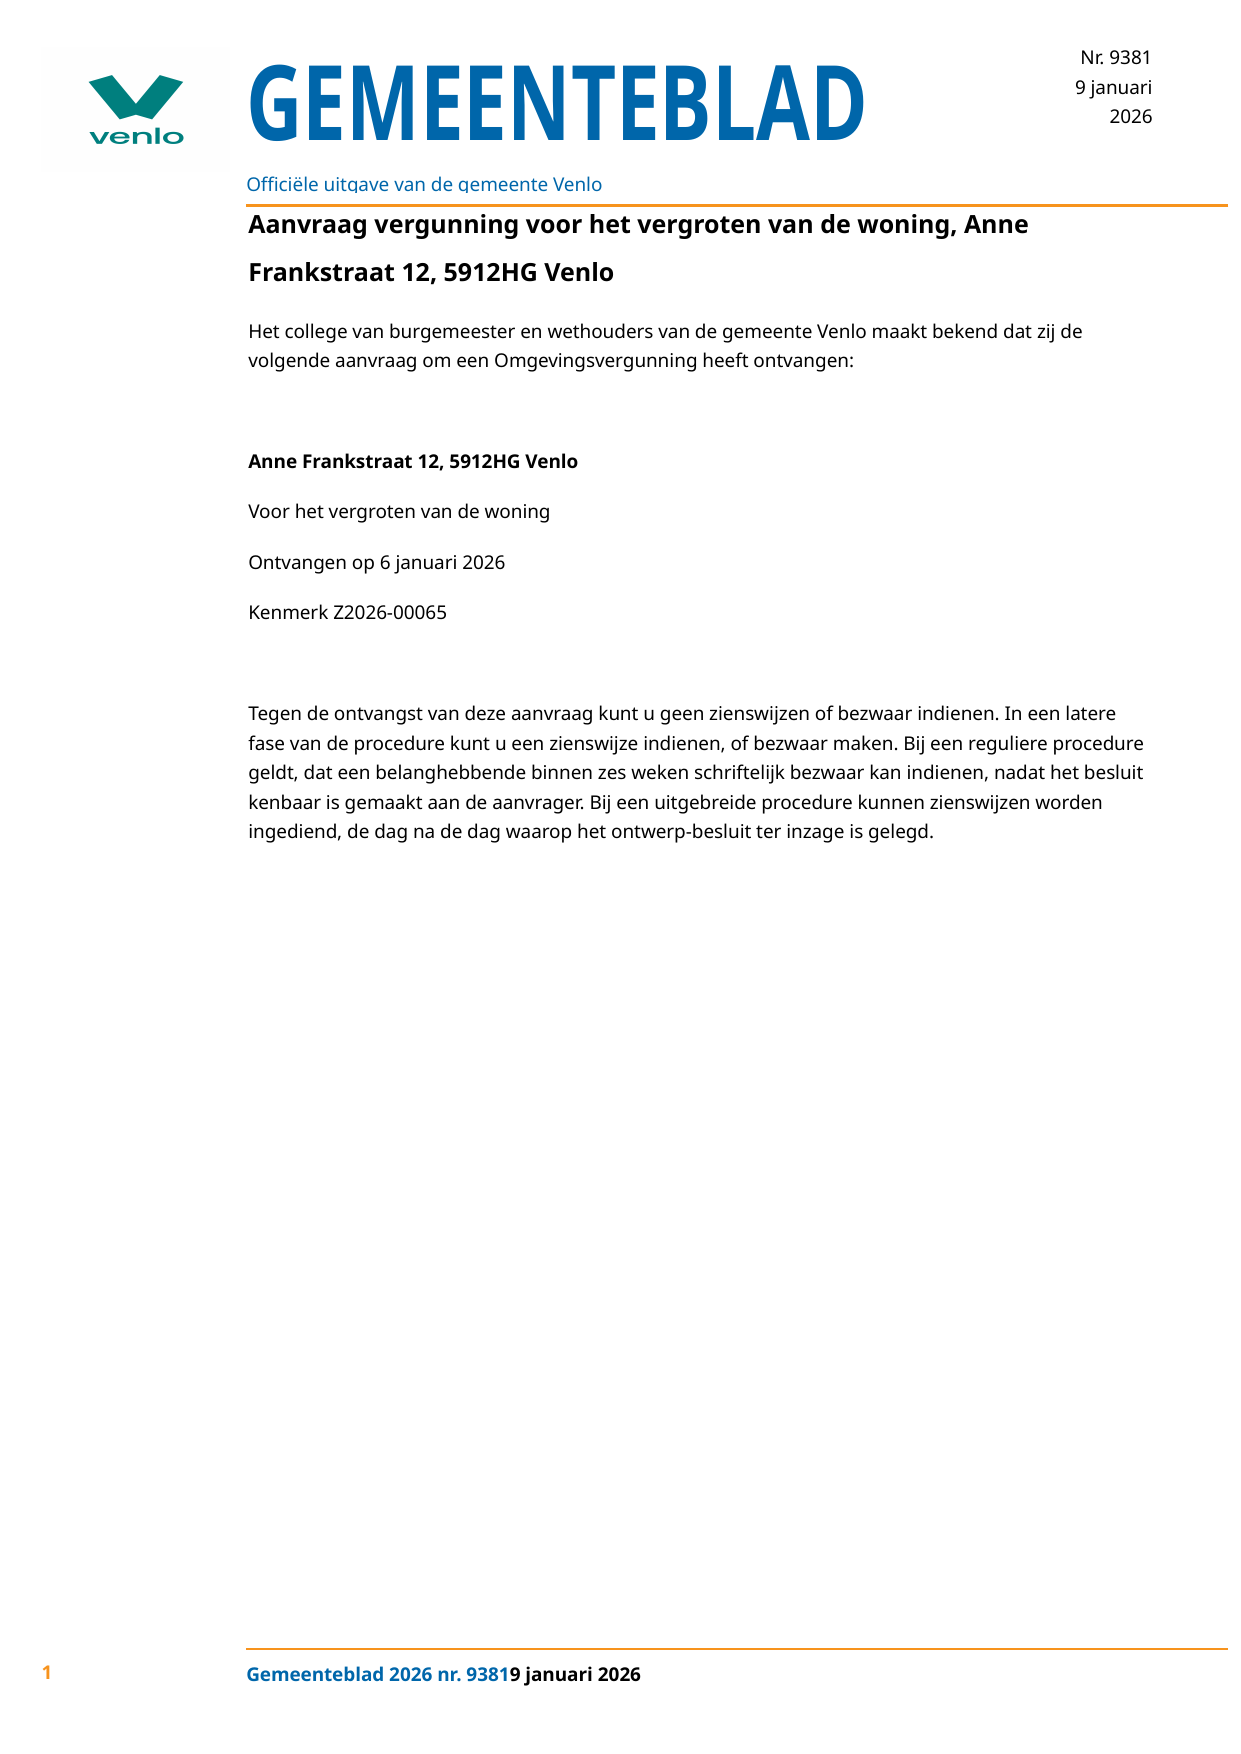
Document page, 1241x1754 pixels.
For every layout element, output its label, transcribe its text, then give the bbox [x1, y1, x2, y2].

text Aanvraag vergunning voor het vergroten van de woning, Anne Frankstraat 12, 5912HG Venlo [248, 207, 1152, 288]
text Voor het vergroten van de woning [248, 499, 1152, 524]
text Anne Frankstraat 12, 5912HG Venlo [248, 448, 1152, 474]
text Kenmerk Z2026-00065 [248, 599, 1152, 625]
text Ontvangen op 6 januari 2026 [248, 549, 1152, 575]
text Het college van burgemeester en wethouders van de gemeente Venlo maakt bekend dat zij de volgende aanvraag om een Omgevingsvergunning heeft ontvangen: [248, 318, 1152, 373]
text Tegen de ontvangst van deze aanvraag kunt u geen zienswijzen of bezwaar indienen. In een latere fase van de procedure kunt u een zienswijze indienen, of bezwaar maken. Bij een reguliere procedure geldt, dat een belanghebbende binnen zes weken schriftelijk bezwaar kan indienen, nadat het besluit kenbaar is gemaakt aan de aanvrager. Bij een uitgebreide procedure kunnen zienswijzen worden ingediend, de dag na de dag waarop het ontwerp-besluit ter inzage is gelegd. [248, 700, 1152, 844]
picture [41, 47, 231, 172]
